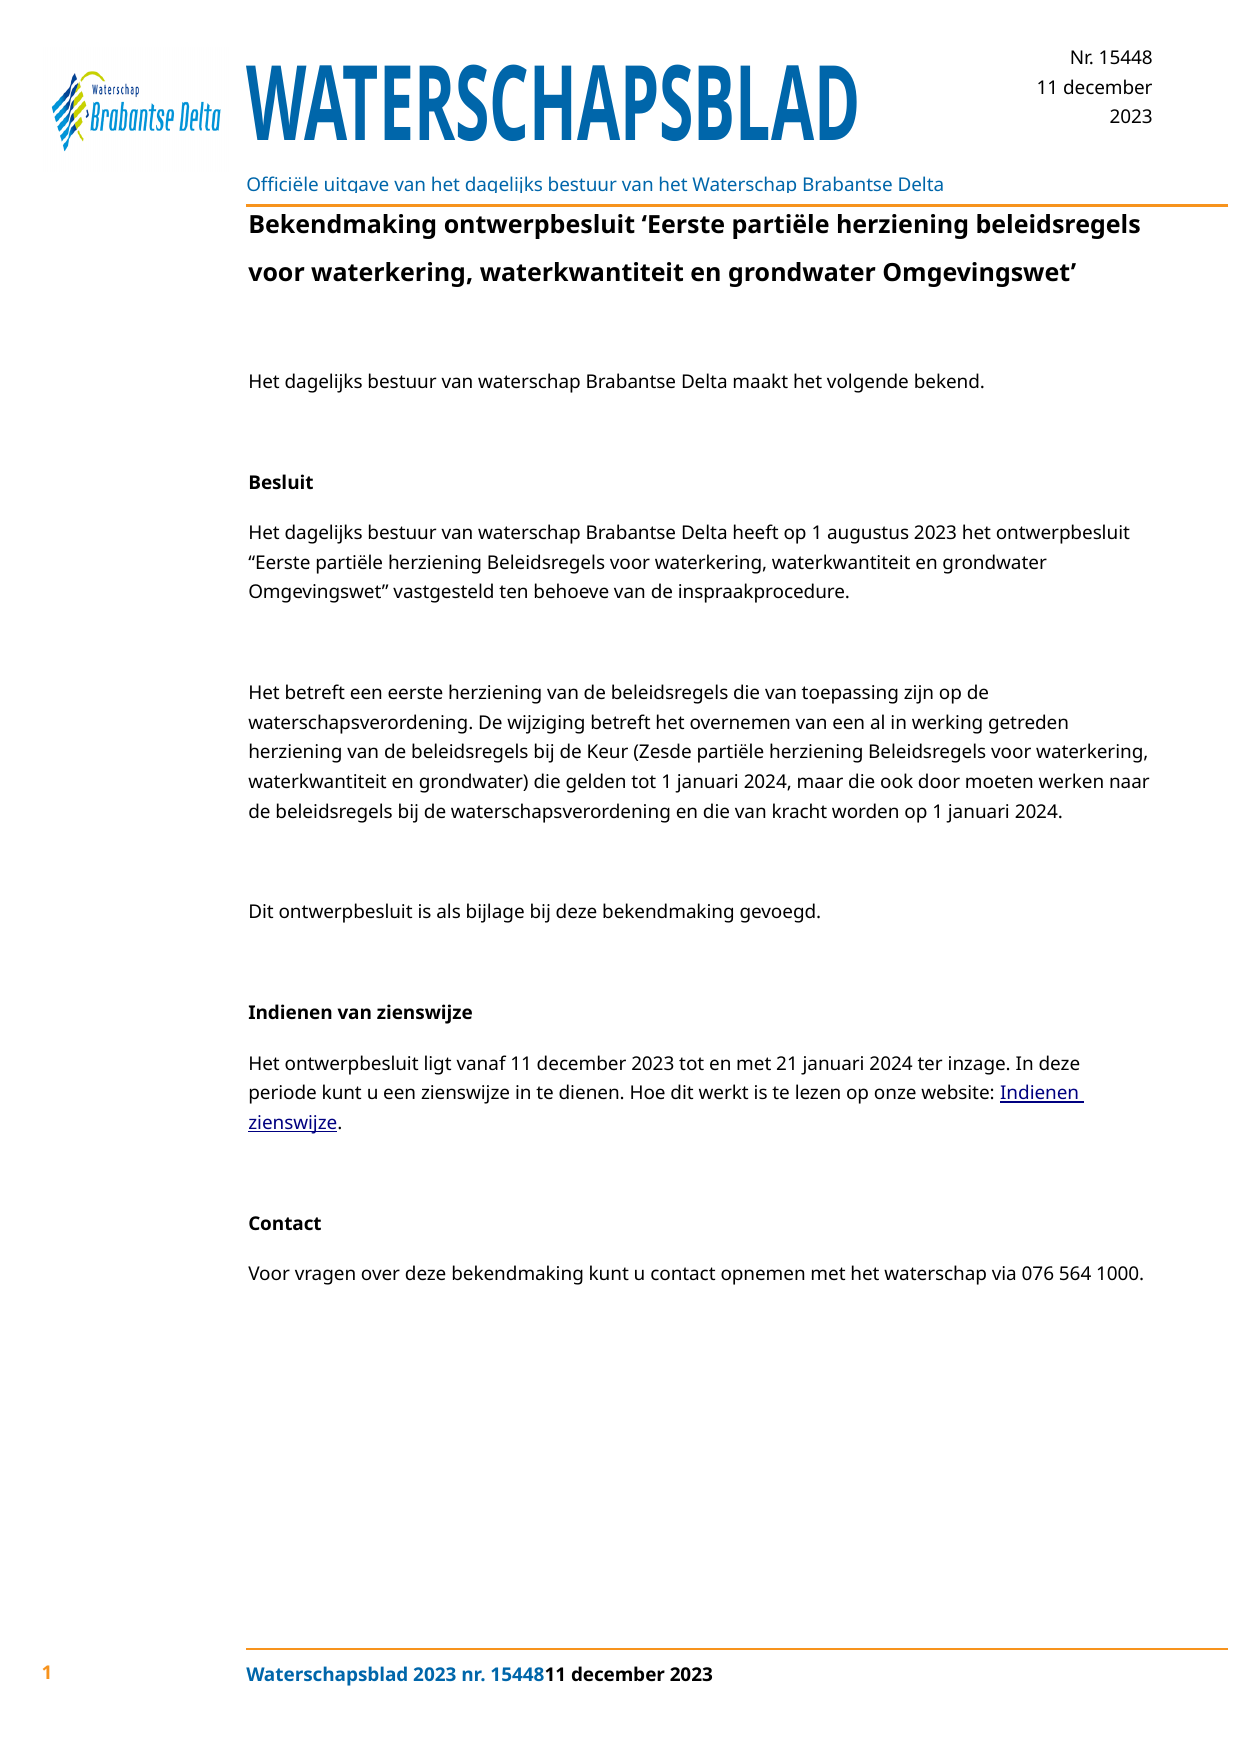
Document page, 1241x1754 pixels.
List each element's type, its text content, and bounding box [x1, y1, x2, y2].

text Het ontwerpbesluit ligt vanaf 11 december 2023 tot en met 21 januari 2024 ter inzage. In deze periode kunt u een zienswijze in te dienen. Hoe dit werkt is te lezen op onze website: Indienen zienswijze. [248, 1050, 1152, 1135]
text Contact [248, 1210, 1152, 1236]
text Bekendmaking ontwerpbesluit ‘Eerste partiële herziening beleidsregels voor waterkering, waterkwantiteit en grondwater Omgevingswet’ [248, 207, 1152, 288]
text Het dagelijks bestuur van waterschap Brabantse Delta maakt het volgende bekend. [248, 368, 1152, 394]
text Het betreft een eerste herziening van de beleidsregels die van toepassing zijn op de waterschapsverordening. De wijziging betreft het overnemen van een al in werking getreden herziening van de beleidsregels bij de Keur (Zesde partiële herziening Beleidsregels voor waterkering, waterkwantiteit en grondwater) die gelden tot 1 januari 2024, maar die ook door moeten werken naar de beleidsregels bij de waterschapsverordening en die van kracht worden op 1 januari 2024. [248, 679, 1152, 824]
text Dit ontwerpbesluit is als bijlage bij deze bekendmaking gevoegd. [248, 899, 1152, 924]
text Het dagelijks bestuur van waterschap Brabantse Delta heeft op 1 augustus 2023 het ontwerpbesluit “Eerste partiële herziening Beleidsregels voor waterkering, waterkwantiteit en grondwater Omgevingswet” vastgesteld ten behoeve van de inspraakprocedure. [248, 519, 1152, 604]
text Indienen van zienswijze [248, 999, 1152, 1025]
picture [41, 47, 231, 172]
text Voor vragen over deze bekendmaking kunt u contact opnemen met het waterschap via 076 564 1000. [248, 1260, 1152, 1286]
text Besluit [248, 469, 1152, 495]
